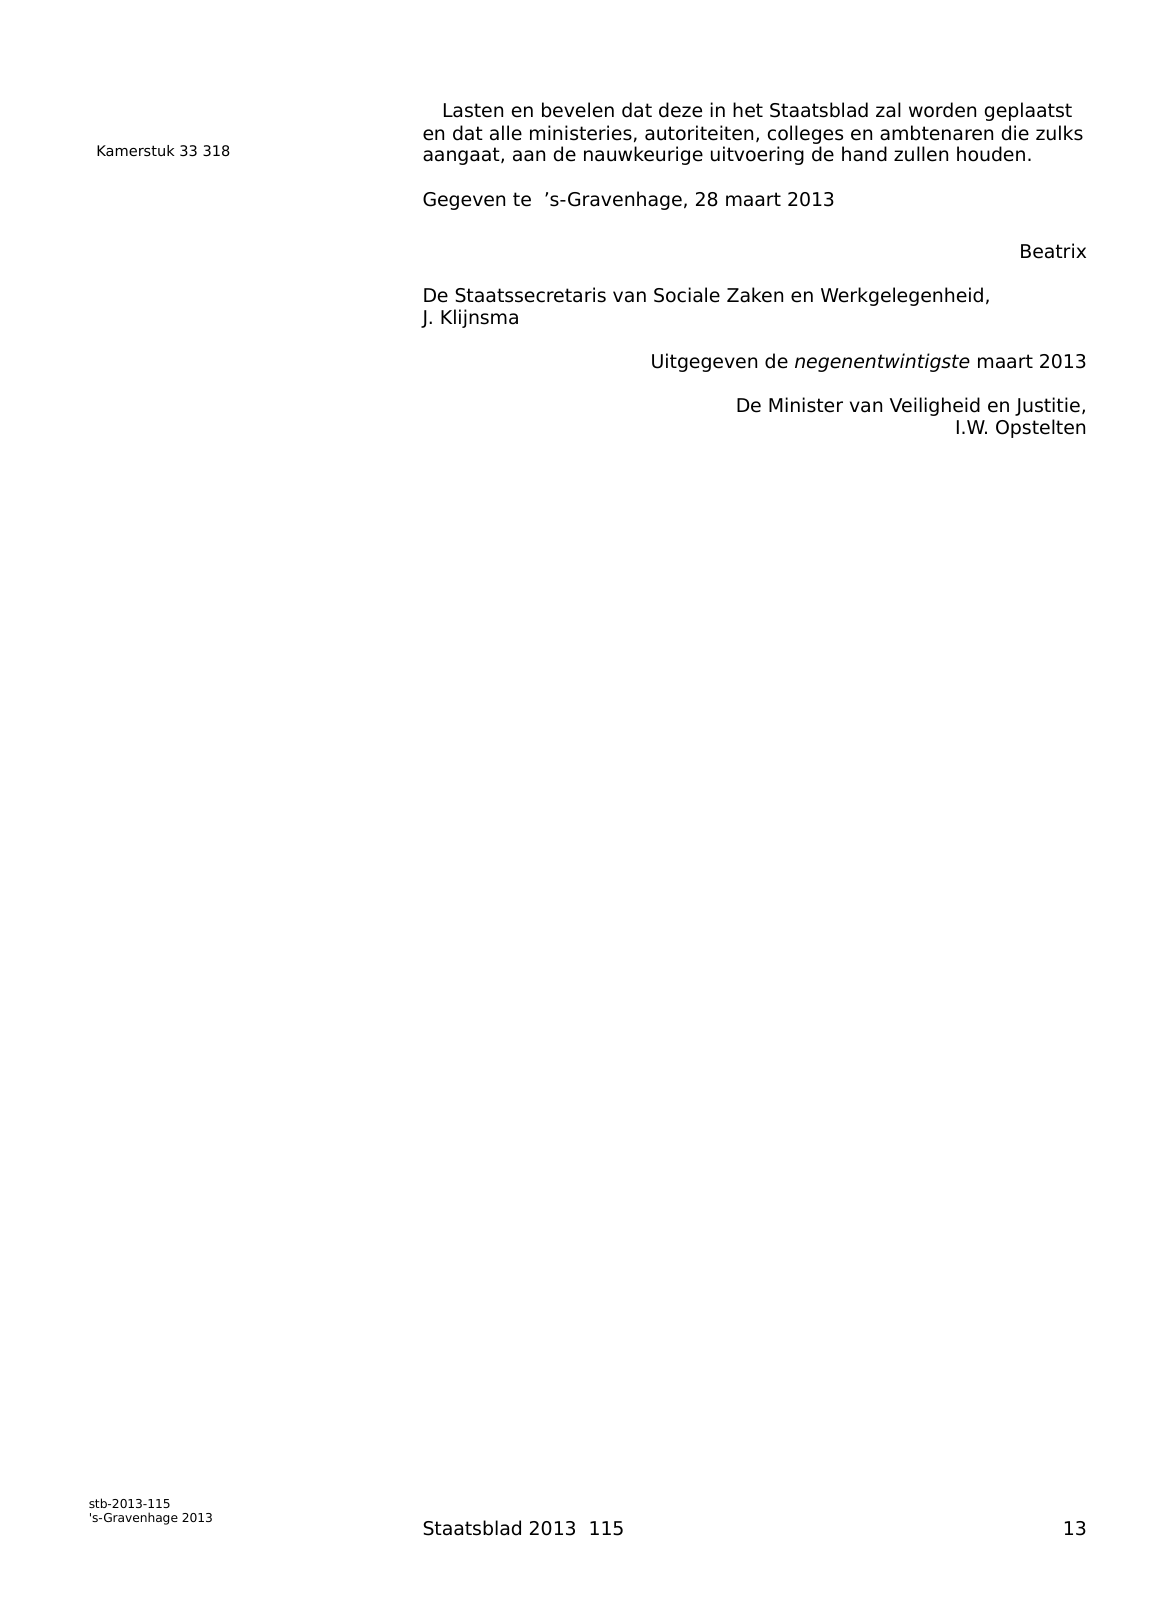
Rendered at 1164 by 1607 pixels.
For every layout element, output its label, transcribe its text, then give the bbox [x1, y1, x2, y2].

text Beatrix [422, 241, 1087, 262]
text stb-2013-115 [88, 1497, 323, 1511]
text Lasten en bevelen dat deze in het Staatsblad zal worden geplaatst en dat alle ministeries, autoriteiten, colleges en ambtenaren die zulks aangaat, aan de nauwkeurige uitvoering de hand zullen houden. [422, 100, 1087, 166]
text Kamerstuk 33 318 [77, 143, 396, 160]
text De Staatssecretaris van Sociale Zaken en Werkgelegenheid, J. Klijnsma [422, 285, 1087, 329]
text 's-Gravenhage 2013 [88, 1511, 323, 1525]
text Gegeven te ’s-Gravenhage, 28 maart 2013 [422, 188, 1087, 211]
text De Minister van Veiligheid en Justitie, I.W. Opstelten [422, 395, 1087, 439]
text Uitgegeven de negenentwintigste maart 2013 [422, 351, 1087, 373]
